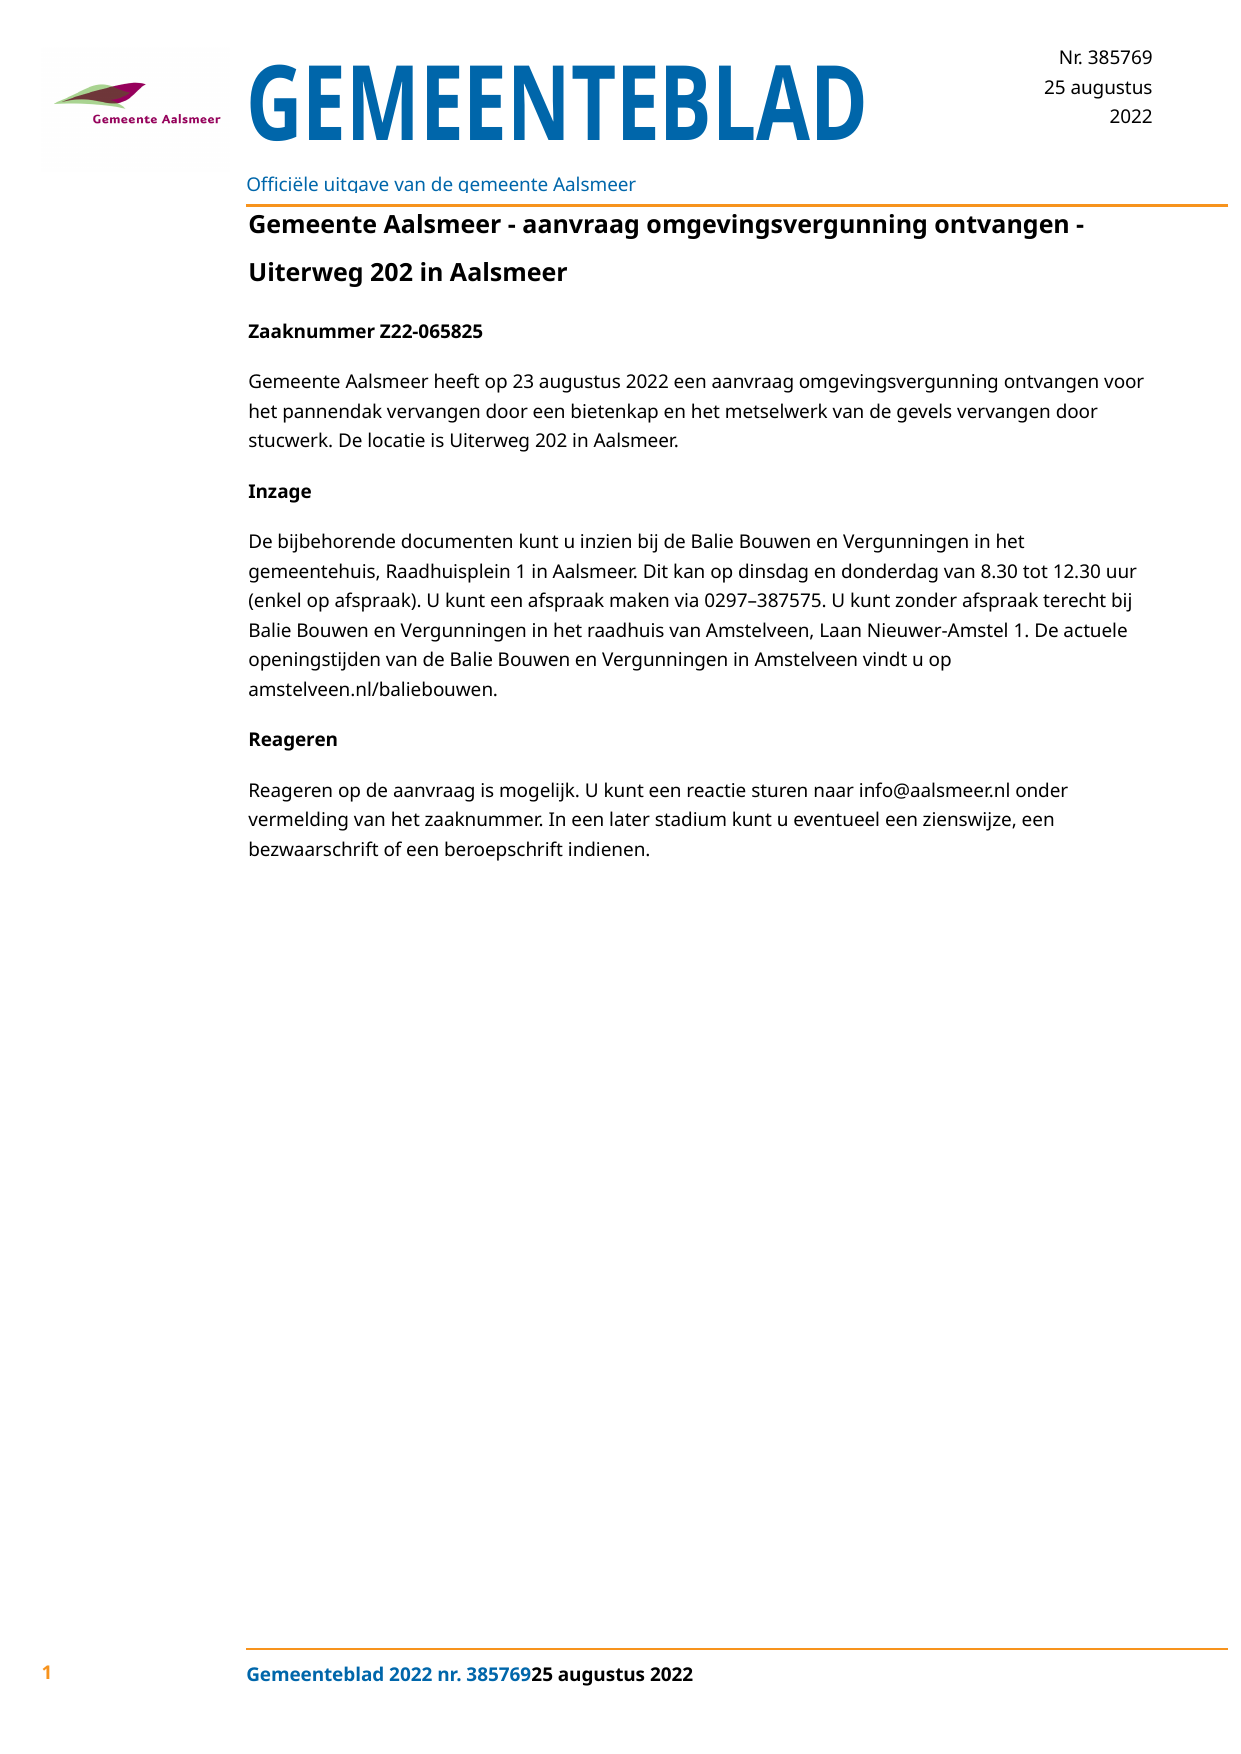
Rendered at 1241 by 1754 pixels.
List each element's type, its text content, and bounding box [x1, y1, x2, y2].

text Gemeente Aalsmeer - aanvraag omgevingsvergunning ontvangen - Uiterweg 202 in Aalsmeer [248, 207, 1152, 288]
text Reageren [248, 727, 1152, 752]
text De bijbehorende documenten kunt u inzien bij de Balie Bouwen en Vergunningen in het gemeentehuis, Raadhuisplein 1 in Aalsmeer. Dit kan op dinsdag en donderdag van 8.30 tot 12.30 uur (enkel op afspraak). U kunt een afspraak maken via 0297–387575. U kunt zonder afspraak terecht bij Balie Bouwen en Vergunningen in het raadhuis van Amstelveen, Laan Nieuwer-Amstel 1. De actuele openingstijden van de Balie Bouwen en Vergunningen in Amstelveen vindt u op amstelveen.nl/baliebouwen. [248, 528, 1152, 702]
picture [41, 47, 231, 172]
text Gemeente Aalsmeer heeft op 23 augustus 2022 een aanvraag omgevingsvergunning ontvangen voor het pannendak vervangen door een bietenkap en het metselwerk van de gevels vervangen door stucwerk. De locatie is Uiterweg 202 in Aalsmeer. [248, 368, 1152, 453]
text Zaaknummer Z22-065825 [248, 318, 1152, 344]
text Reageren op de aanvraag is mogelijk. U kunt een reactie sturen naar info@aalsmeer.nl onder vermelding van het zaaknummer. In een later stadium kunt u eventueel een zienswijze, een bezwaarschrift of een beroepschrift indienen. [248, 777, 1152, 862]
text Inzage [248, 478, 1152, 504]
